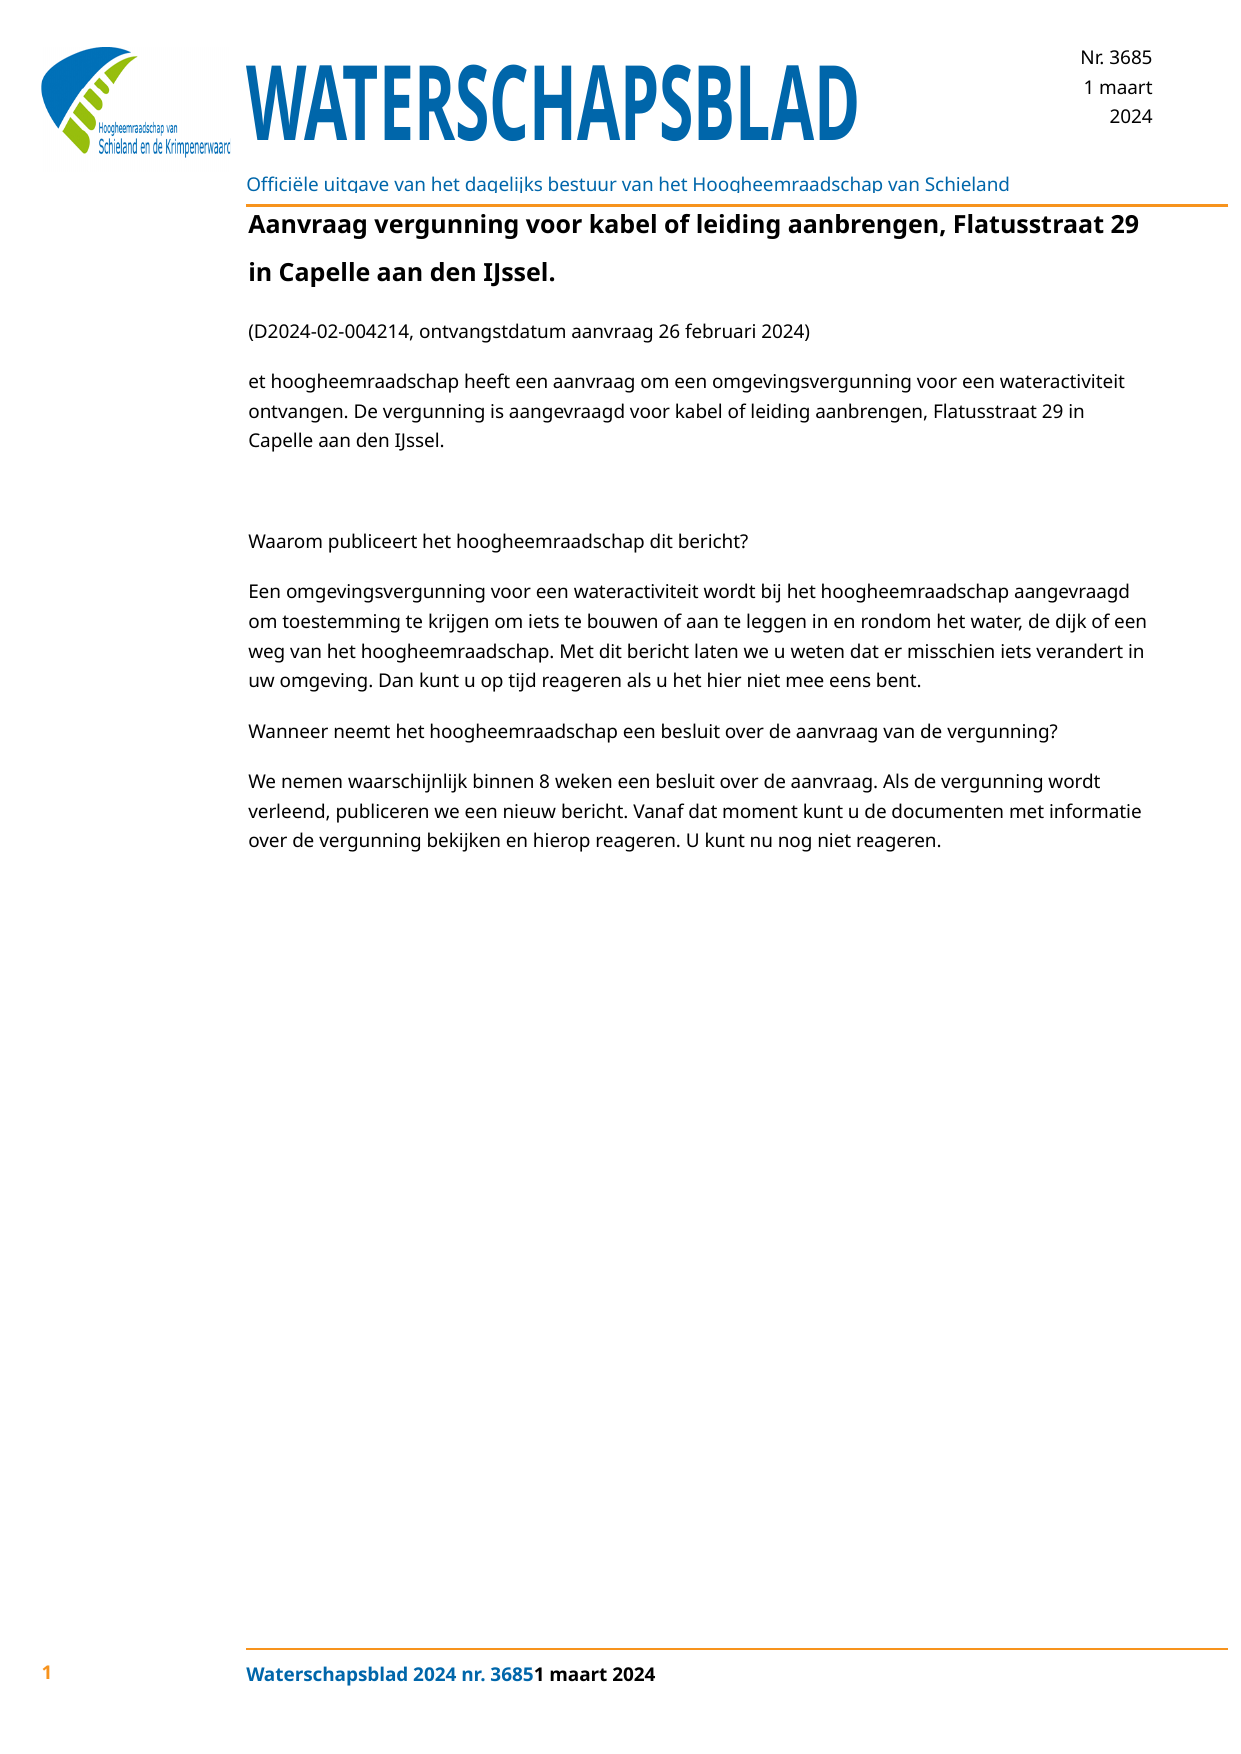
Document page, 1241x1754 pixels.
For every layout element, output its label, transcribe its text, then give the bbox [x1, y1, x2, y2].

text Waarom publiceert het hoogheemraadschap dit bericht? [248, 528, 1152, 554]
picture [41, 47, 231, 172]
text Een omgevingsvergunning voor een wateractiviteit wordt bij het hoogheemraadschap aangevraagd om toestemming te krijgen om iets te bouwen of aan te leggen in en rondom het water, de dijk of een weg van het hoogheemraadschap. Met dit bericht laten we u weten dat er misschien iets verandert in uw omgeving. Dan kunt u op tijd reageren als u het hier niet mee eens bent. [248, 579, 1152, 693]
text (D2024-02-004214, ontvangstdatum aanvraag 26 februari 2024) [248, 318, 1152, 344]
text Aanvraag vergunning voor kabel of leiding aanbrengen, Flatusstraat 29 in Capelle aan den IJssel. [248, 207, 1152, 288]
text et hoogheemraadschap heeft een aanvraag om een omgevingsvergunning voor een wateractiviteit ontvangen. De vergunning is aangevraagd voor kabel of leiding aanbrengen, Flatusstraat 29 in Capelle aan den IJssel. [248, 368, 1152, 453]
text We nemen waarschijnlijk binnen 8 weken een besluit over de aanvraag. Als de vergunning wordt verleend, publiceren we een nieuw bericht. Vanaf dat moment kunt u de documenten met informatie over de vergunning bekijken en hierop reageren. U kunt nu nog niet reageren. [248, 768, 1152, 853]
text Wanneer neemt het hoogheemraadschap een besluit over de aanvraag van de vergunning? [248, 718, 1152, 744]
